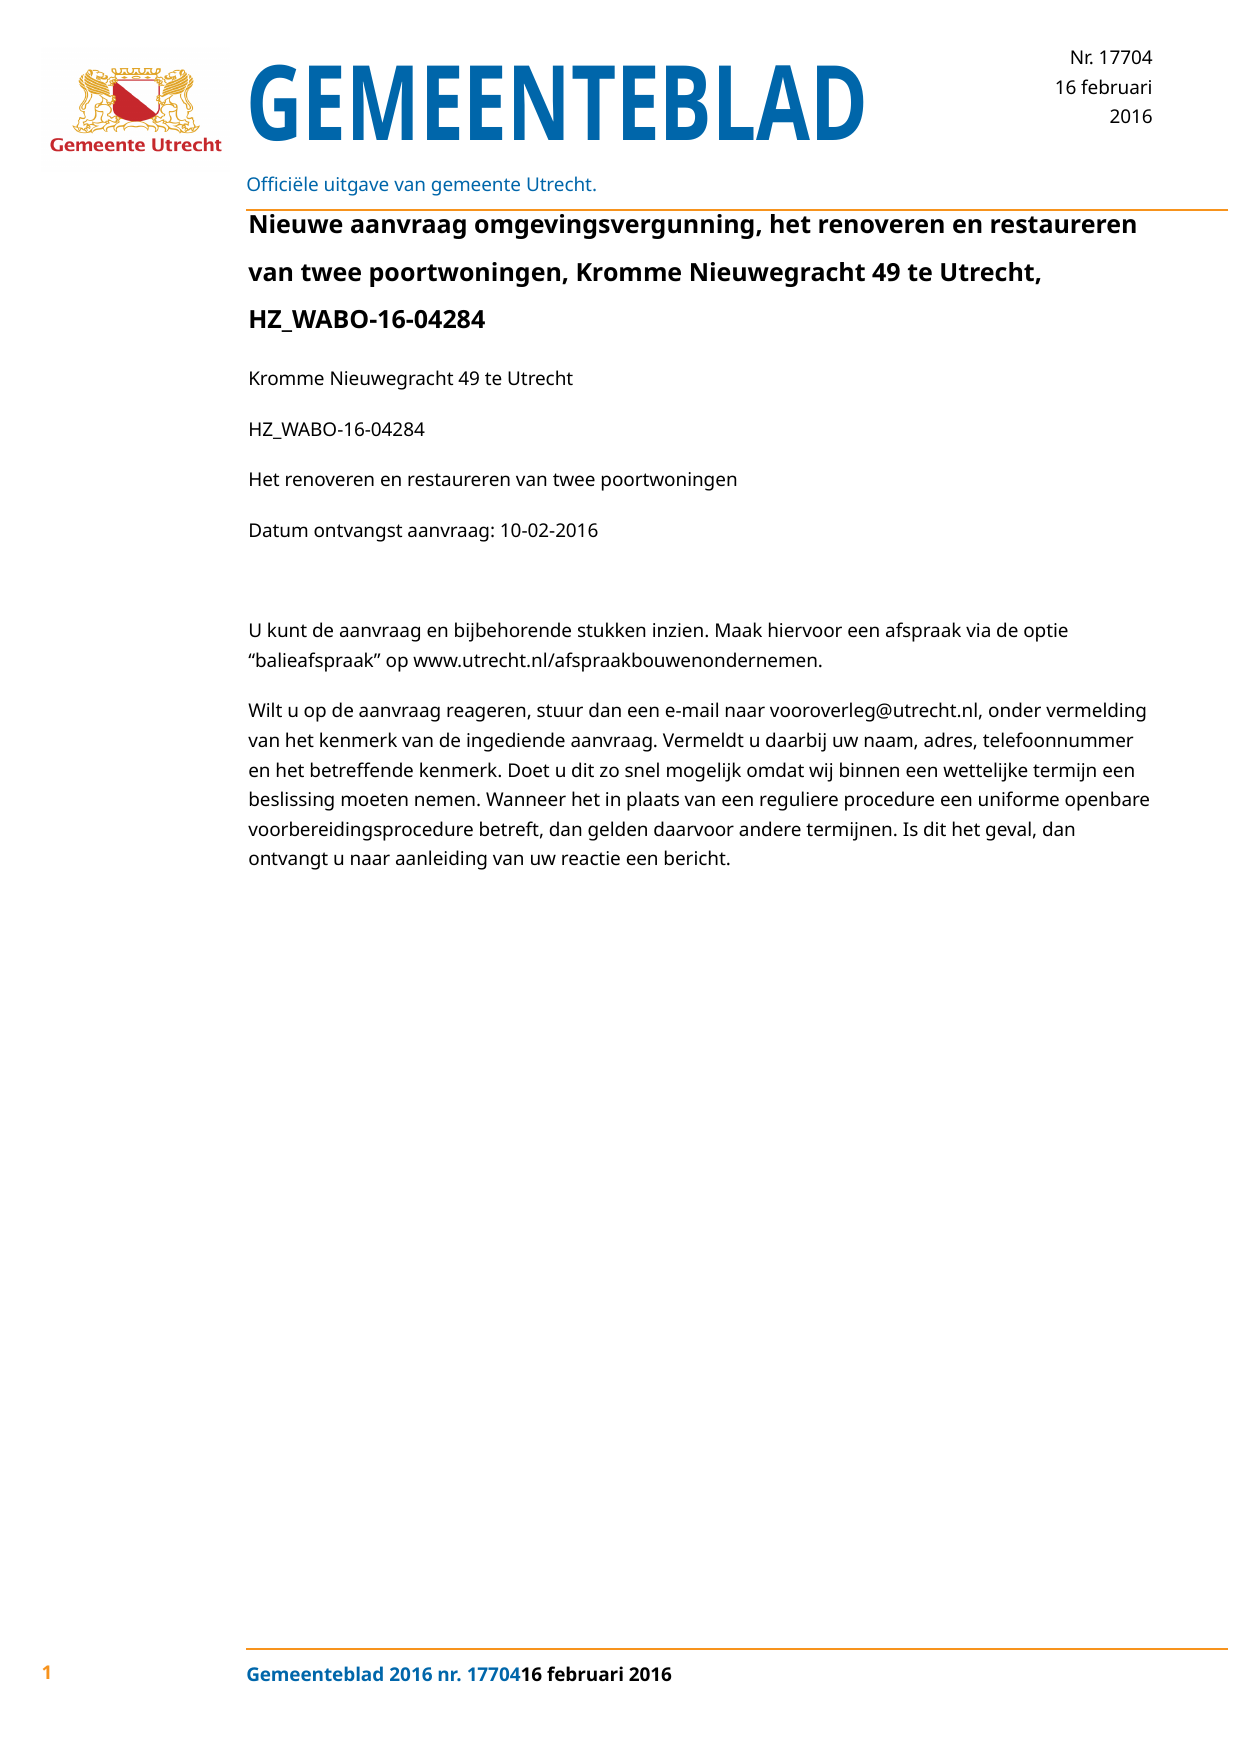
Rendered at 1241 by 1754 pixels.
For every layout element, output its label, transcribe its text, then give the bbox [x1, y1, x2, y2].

text HZ_WABO-16-04284 [248, 416, 1152, 442]
text U kunt de aanvraag en bijbehorende stukken inzien. Maak hiervoor een afspraak via de optie “balieafspraak” op www.utrecht.nl/afspraakbouwenondernemen. [248, 618, 1152, 673]
text Nieuwe aanvraag omgevingsvergunning, het renoveren en restaureren van twee poortwoningen, Kromme Nieuwegracht 49 te Utrecht, HZ_WABO-16-04284 [248, 211, 1152, 336]
text Het renoveren en restaureren van twee poortwoningen [248, 466, 1152, 492]
text Kromme Nieuwegracht 49 te Utrecht [248, 366, 1152, 391]
text Datum ontvangst aanvraag: 10-02-2016 [248, 517, 1152, 542]
text Wilt u op de aanvraag reageren, stuur dan een e-mail naar vooroverleg@utrecht.nl, onder vermelding van het kenmerk van de ingediende aanvraag. Vermeldt u daarbij uw naam, adres, telefoonnummer en het betreffende kenmerk. Doet u dit zo snel mogelijk omdat wij binnen een wettelijke termijn een beslissing moeten nemen. Wanneer het in plaats van een reguliere procedure een uniforme openbare voorbereidingsprocedure betreft, dan gelden daarvoor andere termijnen. Is dit het geval, dan ontvangt u naar aanleiding van uw reactie een bericht. [248, 698, 1152, 871]
picture [41, 47, 231, 172]
